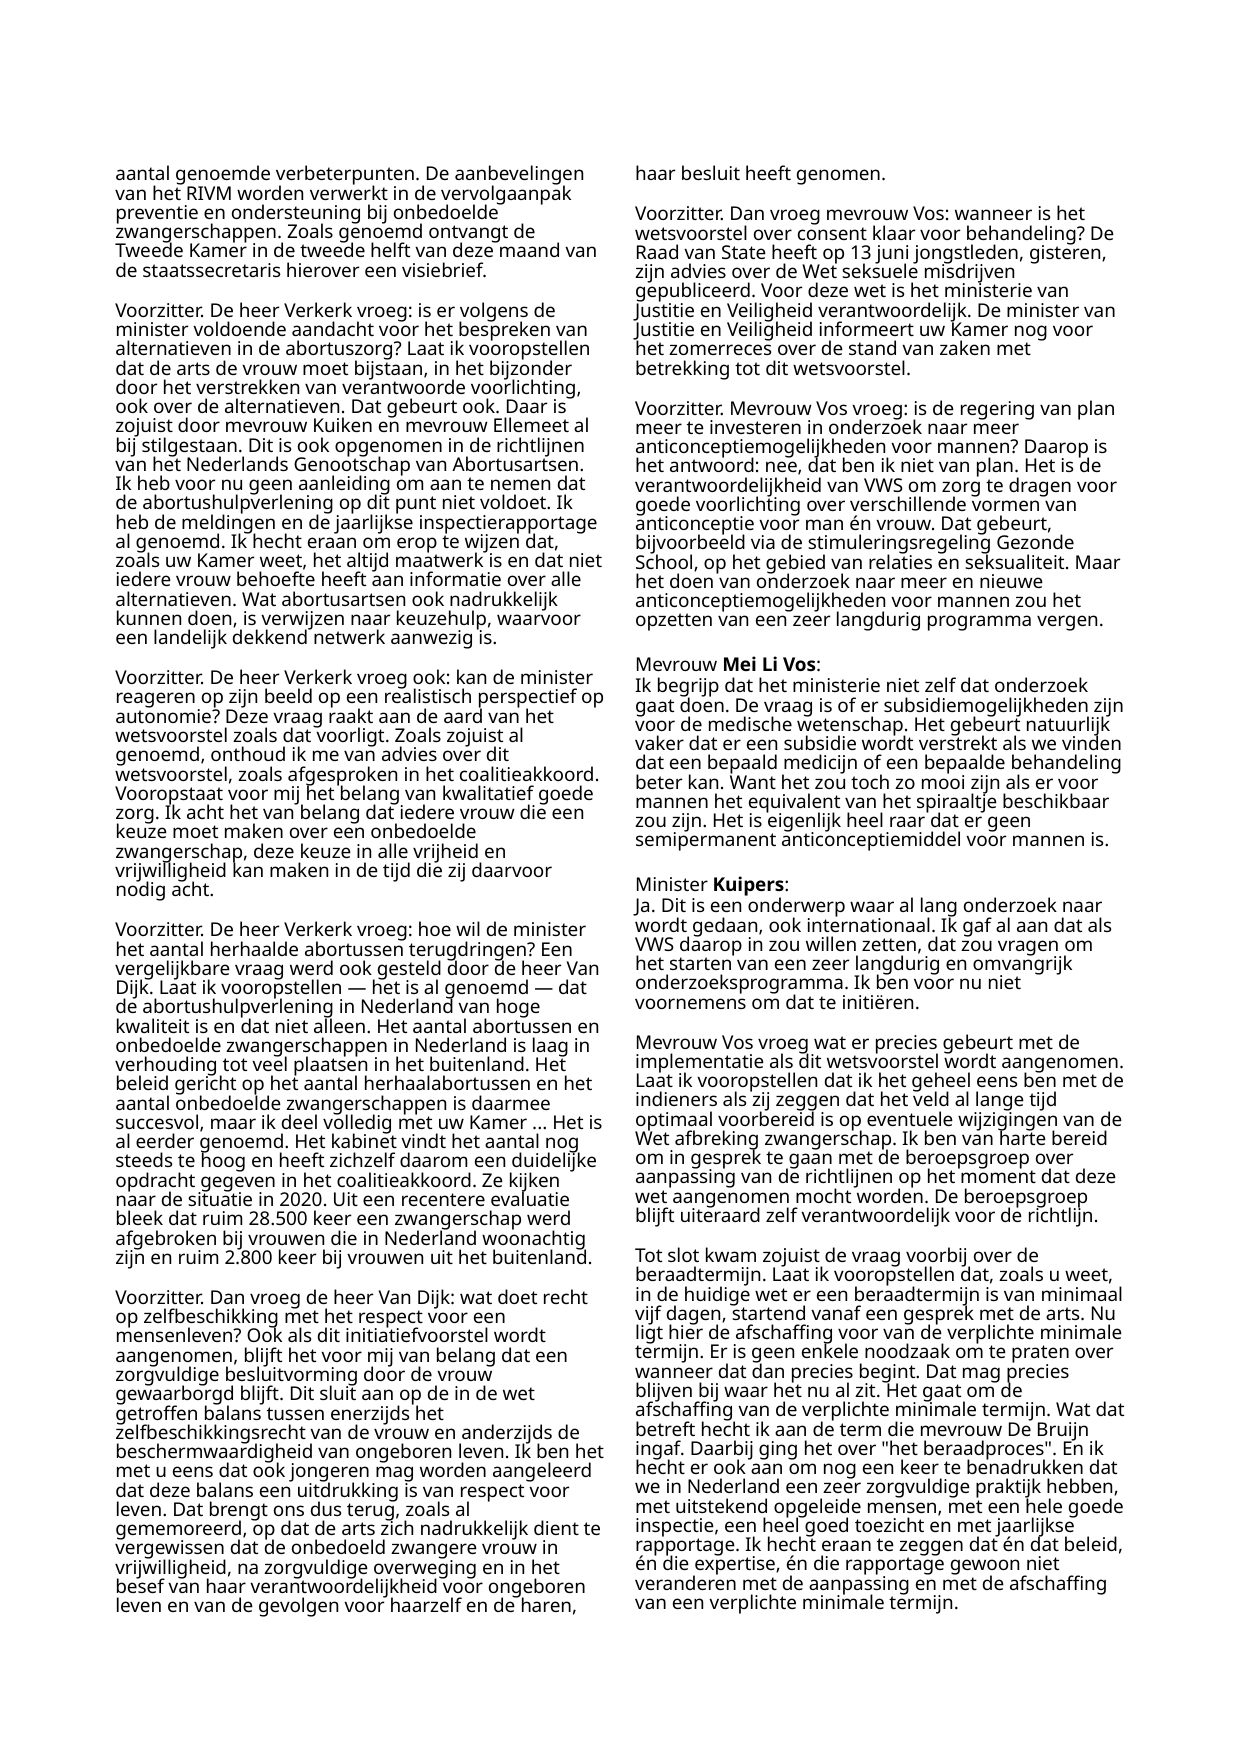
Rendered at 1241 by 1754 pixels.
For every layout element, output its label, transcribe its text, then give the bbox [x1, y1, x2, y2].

text aantal genoemde verbeterpunten. De aanbevelingen van het RIVM worden verwerkt in de vervolgaanpak preventie en ondersteuning bij onbedoelde zwangerschappen. Zoals genoemd ontvangt de Tweede Kamer in de tweede helft van deze maand van de staatssecretaris hierover een visiebrief. [115, 165, 605, 281]
text Voorzitter. De heer Verkerk vroeg: hoe wil de minister het aantal herhaalde abortussen terugdringen? Een vergelijkbare vraag werd ook gesteld door de heer Van Dijk. Laat ik vooropstellen — het is al genoemd — dat de abortushulpverlening in Nederland van hoge kwaliteit is en dat niet alleen. Het aantal abortussen en onbedoelde zwangerschappen in Nederland is laag in verhouding tot veel plaatsen in het buitenland. Het beleid gericht op het aantal herhaalabortussen en het aantal onbedoelde zwangerschappen is daarmee succesvol, maar ik deel volledig met uw Kamer ... Het is al eerder genoemd. Het kabinet vindt het aantal nog steeds te hoog en heeft zichzelf daarom een duidelijke opdracht gegeven in het coalitieakkoord. Ze kijken naar de situatie in 2020. Uit een recentere evaluatie bleek dat ruim 28.500 keer een zwangerschap werd afgebroken bij vrouwen die in Nederland woonachtig zijn en ruim 2.800 keer bij vrouwen uit het buitenland. [115, 921, 605, 1268]
text Mevrouw Vos vroeg wat er precies gebeurt met de implementatie als dit wetsvoorstel wordt aangenomen. Laat ik vooropstellen dat ik het geheel eens ben met de indieners als zij zeggen dat het veld al lange tijd optimaal voorbereid is op eventuele wijzigingen van de Wet afbreking zwangerschap. Ik ben van harte bereid om in gesprek te gaan met de beroepsgroep over aanpassing van de richtlijnen op het moment dat deze wet aangenomen mocht worden. De beroepsgroep blijft uiteraard zelf verantwoordelijk voor de richtlijn. [635, 1034, 1125, 1226]
text Tot slot kwam zojuist de vraag voorbij over de beraadtermijn. Laat ik vooropstellen dat, zoals u weet, in de huidige wet er een beraadtermijn is van minimaal vijf dagen, startend vanaf een gesprek met de arts. Nu ligt hier de afschaffing voor van de verplichte minimale termijn. Er is geen enkele noodzaak om te praten over wanneer dat dan precies begint. Dat mag precies blijven bij waar het nu al zit. Het gaat om de afschaffing van de verplichte minimale termijn. Wat dat betreft hecht ik aan de term die mevrouw De Bruijn ingaf. Daarbij ging het over "het beraadproces". En ik hecht er ook aan om nog een keer te benadrukken dat we in Nederland een zeer zorgvuldige praktijk hebben, met uitstekend opgeleide mensen, met een hele goede inspectie, een heel goed toezicht en met jaarlijkse rapportage. Ik hecht eraan te zeggen dat én dat beleid, én die expertise, én die rapportage gewoon niet veranderen met de aanpassing en met de afschaffing van een verplichte minimale termijn. [635, 1247, 1125, 1613]
text Mevrouw Mei Li Vos: [635, 652, 1125, 677]
text Voorzitter. De heer Verkerk vroeg: is er volgens de minister voldoende aandacht voor het bespreken van alternatieven in de abortuszorg? Laat ik vooropstellen dat de arts de vrouw moet bijstaan, in het bijzonder door het verstrekken van verantwoorde voorlichting, ook over de alternatieven. Dat gebeurt ook. Daar is zojuist door mevrouw Kuiken en mevrouw Ellemeet al bij stilgestaan. Dit is ook opgenomen in de richtlijnen van het Nederlands Genootschap van Abortusartsen. Ik heb voor nu geen aanleiding om aan te nemen dat de abortushulpverlening op dit punt niet voldoet. Ik heb de meldingen en de jaarlijkse inspectierapportage al genoemd. Ik hecht eraan om erop te wijzen dat, zoals uw Kamer weet, het altijd maatwerk is en dat niet iedere vrouw behoefte heeft aan informatie over alle alternatieven. Wat abortusartsen ook nadrukkelijk kunnen doen, is verwijzen naar keuzehulp, waarvoor een landelijk dekkend netwerk aanwezig is. [115, 302, 605, 648]
text Voorzitter. De heer Verkerk vroeg ook: kan de minister reageren op zijn beeld op een realistisch perspectief op autonomie? Deze vraag raakt aan de aard van het wetsvoorstel zoals dat voorligt. Zoals zojuist al genoemd, onthoud ik me van advies over dit wetsvoorstel, zoals afgesproken in het coalitieakkoord. Vooropstaat voor mij het belang van kwalitatief goede zorg. Ik acht het van belang dat iedere vrouw die een keuze moet maken over een onbedoelde zwangerschap, deze keuze in alle vrijheid en vrijwilligheid kan maken in de tijd die zij daarvoor nodig acht. [115, 669, 605, 901]
text Voorzitter. Dan vroeg de heer Van Dijk: wat doet recht op zelfbeschikking met het respect voor een mensenleven? Ook als dit initiatiefvoorstel wordt aangenomen, blijft het voor mij van belang dat een zorgvuldige besluitvorming door de vrouw gewaarborgd blijft. Dit sluit aan op de in de wet getroffen balans tussen enerzijds het zelfbeschikkingsrecht van de vrouw en anderzijds de beschermwaardigheid van ongeboren leven. Ik ben het met u eens dat ook jongeren mag worden aangeleerd dat deze balans een uitdrukking is van respect voor leven. Dat brengt ons dus terug, zoals al gememoreerd, op dat de arts zich nadrukkelijk dient te vergewissen dat de onbedoeld zwangere vrouw in vrijwilligheid, na zorgvuldige overweging en in het besef van haar verantwoordelijkheid voor ongeboren leven en van de gevolgen voor haarzelf en de haren, [115, 1289, 605, 1616]
text Ik begrijp dat het ministerie niet zelf dat onderzoek gaat doen. De vraag is of er subsidiemogelijkheden zijn voor de medische wetenschap. Het gebeurt natuurlijk vaker dat er een subsidie wordt verstrekt als we vinden dat een bepaald medicijn of een bepaalde behandeling beter kan. Want het zou toch zo mooi zijn als er voor mannen het equivalent van het spiraaltje beschikbaar zou zijn. Het is eigenlijk heel raar dat er geen semipermanent anticonceptiemiddel voor mannen is. [635, 677, 1125, 851]
text Voorzitter. Mevrouw Vos vroeg: is de regering van plan meer te investeren in onderzoek naar meer anticonceptiemogelijkheden voor mannen? Daarop is het antwoord: nee, dat ben ik niet van plan. Het is de verantwoordelijkheid van VWS om zorg te dragen voor goede voorlichting over verschillende vormen van anticonceptie voor man én vrouw. Dat gebeurt, bijvoorbeeld via de stimuleringsregeling Gezonde School, op het gebied van relaties en seksualiteit. Maar het doen van onderzoek naar meer en nieuwe anticonceptiemogelijkheden voor mannen zou het opzetten van een zeer langdurig programma vergen. [635, 399, 1125, 631]
text haar besluit heeft genomen. [635, 165, 1125, 184]
text Voorzitter. Dan vroeg mevrouw Vos: wanneer is het wetsvoorstel over consent klaar voor behandeling? De Raad van State heeft op 13 juni jongstleden, gisteren, zijn advies over de Wet seksuele misdrijven gepubliceerd. Voor deze wet is het ministerie van Justitie en Veiligheid verantwoordelijk. De minister van Justitie en Veiligheid informeert uw Kamer nog voor het zomerreces over de stand van zaken met betrekking tot dit wetsvoorstel. [635, 205, 1125, 379]
text Ja. Dit is een onderwerp waar al lang onderzoek naar wordt gedaan, ook internationaal. Ik gaf al aan dat als VWS daarop in zou willen zetten, dat zou vragen om het starten van een zeer langdurig en omvangrijk onderzoeksprogramma. Ik ben voor nu niet voornemens om dat te initiëren. [635, 897, 1125, 1013]
text Minister Kuipers: [635, 872, 1125, 897]
